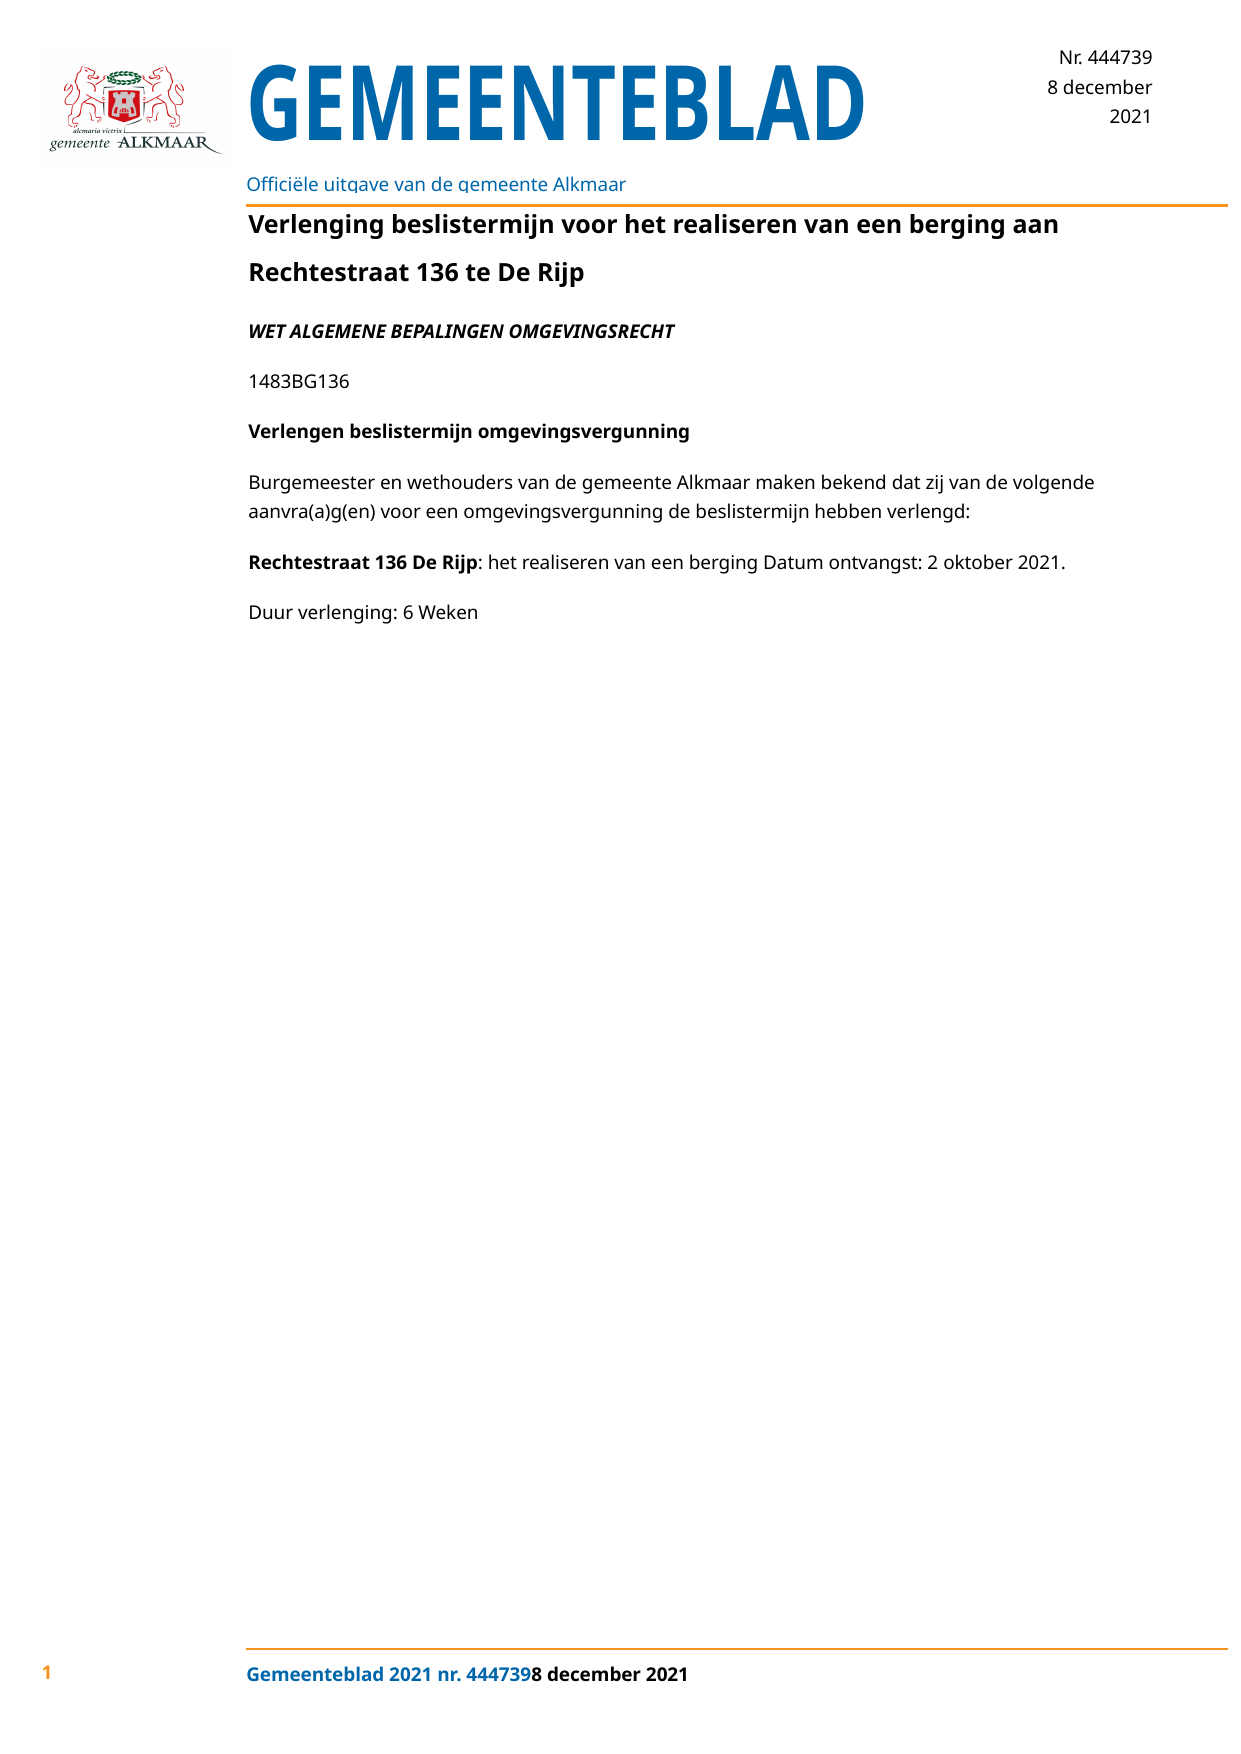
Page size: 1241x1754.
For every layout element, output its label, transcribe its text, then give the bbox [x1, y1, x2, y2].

text Verlengen beslistermijn omgevingsvergunning [248, 419, 1152, 444]
text Duur verlenging: 6 Weken [248, 599, 1152, 625]
text Burgemeester en wethouders van de gemeente Alkmaar maken bekend dat zij van de volgende aanvra(a)g(en) voor een omgevingsvergunning de beslistermijn hebben verlengd: [248, 469, 1152, 524]
text Rechtestraat 136 De Rijp: het realiseren van een berging Datum ontvangst: 2 oktober 2021. [248, 549, 1152, 575]
picture [41, 47, 231, 172]
text Verlenging beslistermijn voor het realiseren van een berging aan Rechtestraat 136 te De Rijp [248, 207, 1152, 288]
text 1483BG136 [248, 368, 1152, 394]
text WET ALGEMENE BEPALINGEN OMGEVINGSRECHT [248, 318, 1152, 344]
